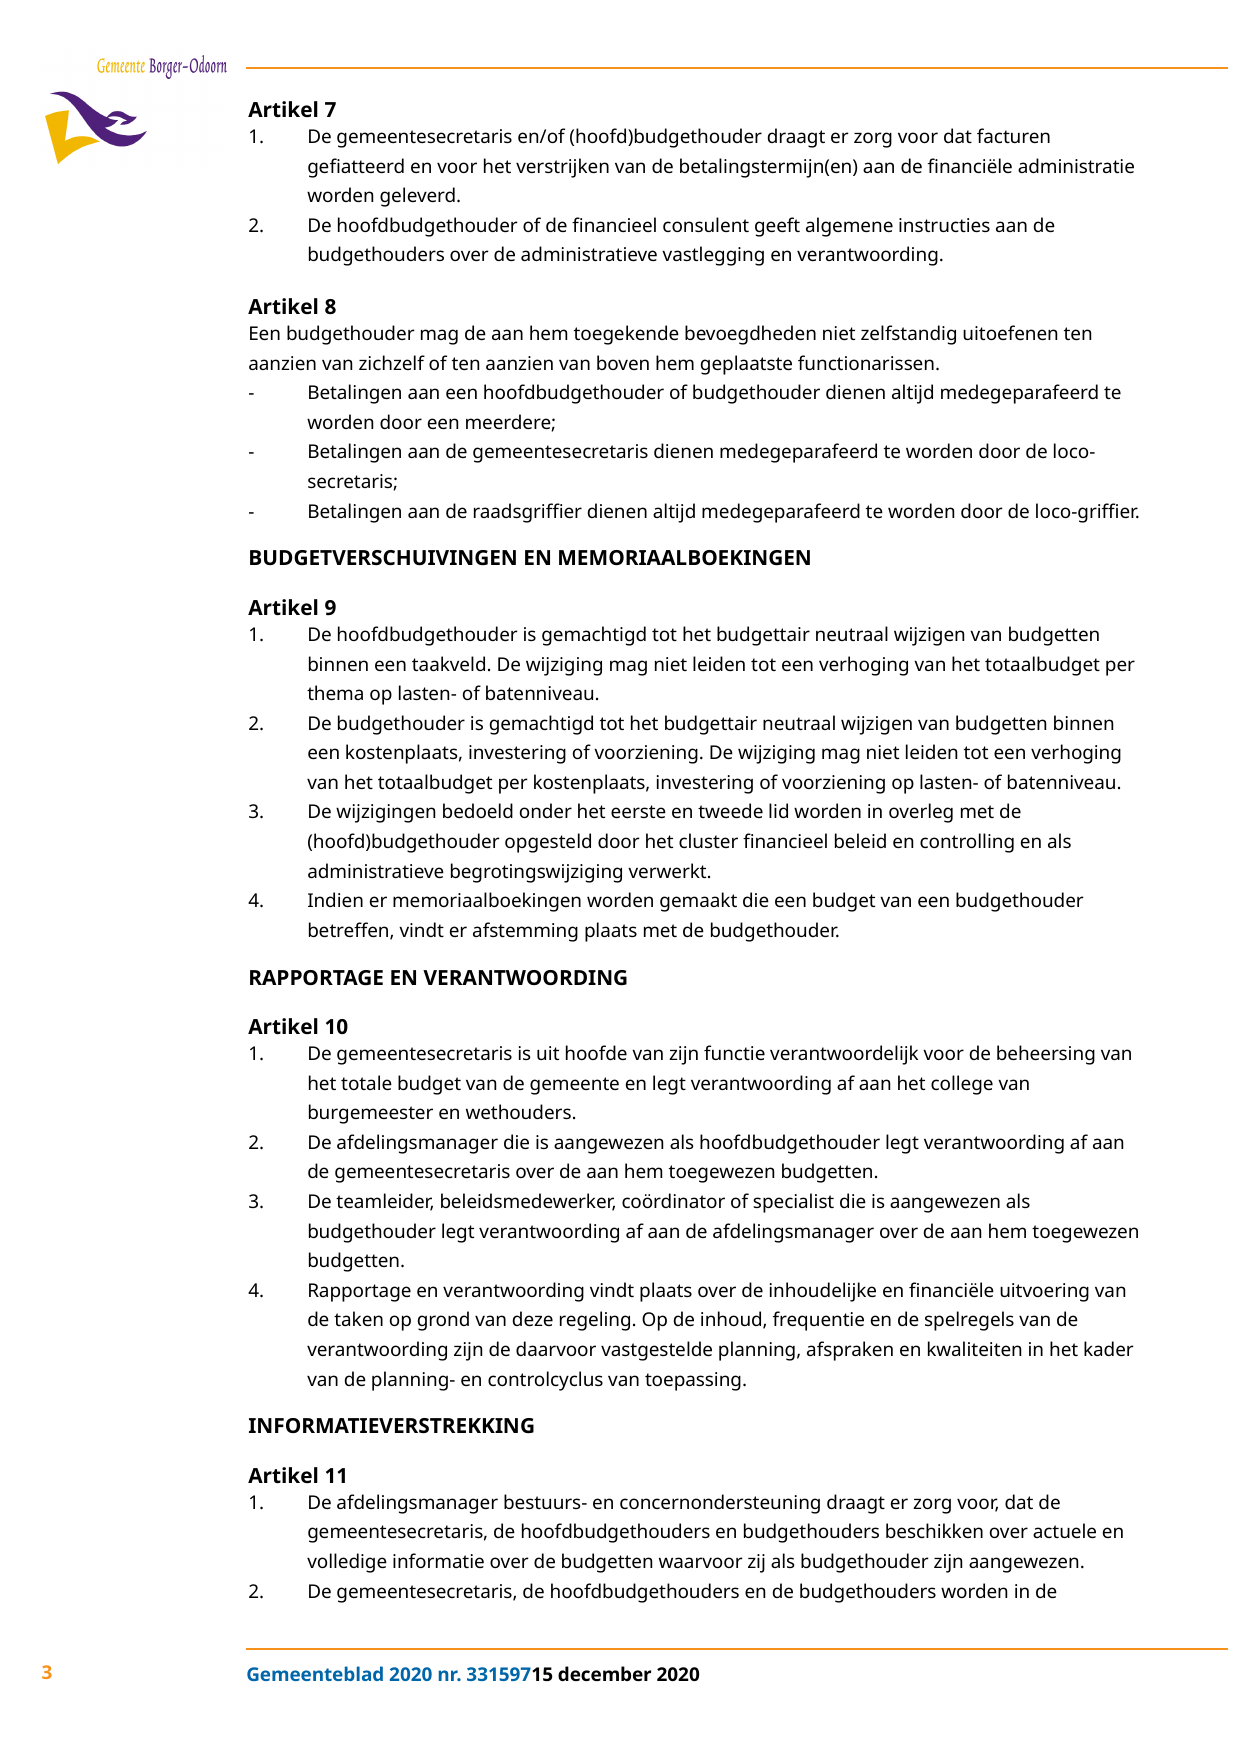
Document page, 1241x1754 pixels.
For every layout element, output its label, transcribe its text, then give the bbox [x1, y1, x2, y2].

text Artikel 8 [248, 292, 1152, 320]
list Rapportage en verantwoording vindt plaats over de inhoudelijke en financiële uitvoering van de taken op grond van deze regeling. Op de inhoud, frequentie en de spelregels van de verantwoording zijn de daarvoor vastgestelde planning, afspraken en kwaliteiten in het kader van de planning- en controlcyclus van toepassing. [248, 1277, 1152, 1392]
list Betalingen aan de raadsgriffier dienen altijd medegeparafeerd te worden door de loco-griffier. [248, 498, 1152, 524]
list De teamleider, beleidsmedewerker, coördinator of specialist die is aangewezen als budgethouder legt verantwoording af aan de afdelingsmanager over de aan hem toegewezen budgetten. [248, 1188, 1152, 1273]
list De hoofdbudgethouder of de financieel consulent geeft algemene instructies aan de budgethouders over de administratieve vastlegging en verantwoording. [248, 212, 1152, 267]
list Betalingen aan een hoofdbudgethouder of budgethouder dienen altijd medegeparafeerd te worden door een meerdere; [248, 379, 1152, 435]
list De gemeentesecretaris, de hoofdbudgethouders en de budgethouders worden in de [248, 1578, 1152, 1604]
list De wijzigingen bedoeld onder het eerste en tweede lid worden in overleg met de (hoofd)budgethouder opgesteld door het cluster financieel beleid en controlling en als administratieve begrotingswijziging verwerkt. [248, 799, 1152, 884]
list De afdelingsmanager die is aangewezen als hoofdbudgethouder legt verantwoording af aan de gemeentesecretaris over de aan hem toegewezen budgetten. [248, 1129, 1152, 1184]
list De afdelingsmanager bestuurs- en concernondersteuning draagt er zorg voor, dat de gemeentesecretaris, de hoofdbudgethouders en budgethouders beschikken over actuele en volledige informatie over de budgetten waarvoor zij als budgethouder zijn aangewezen. [248, 1489, 1152, 1574]
text INFORMATIEVERSTREKKING [248, 1411, 1152, 1440]
list De hoofdbudgethouder is gemachtigd tot het budgettair neutraal wijzigen van budgetten binnen een taakveld. De wijziging mag niet leiden tot een verhoging van het totaalbudget per thema op lasten- of batenniveau. [248, 621, 1152, 706]
text Artikel 9 [248, 593, 1152, 621]
text Artikel 10 [248, 1012, 1152, 1040]
picture [41, 47, 231, 172]
text Een budgethouder mag de aan hem toegekende bevoegdheden niet zelfstandig uitoefenen ten aanzien van zichzelf of ten aanzien van boven hem geplaatste functionarissen. [248, 320, 1152, 376]
text Artikel 7 [248, 95, 1152, 123]
list De gemeentesecretaris en/of (hoofd)budgethouder draagt er zorg voor dat facturen gefiatteerd en voor het verstrijken van de betalingstermijn(en) aan de financiële administratie worden geleverd. [248, 123, 1152, 208]
text Artikel 11 [248, 1461, 1152, 1489]
text BUDGETVERSCHUIVINGEN EN MEMORIAALBOEKINGEN [248, 543, 1152, 572]
list Betalingen aan de gemeentesecretaris dienen medegeparafeerd te worden door de loco-secretaris; [248, 439, 1152, 494]
list De budgethouder is gemachtigd tot het budgettair neutraal wijzigen van budgetten binnen een kostenplaats, investering of voorziening. De wijziging mag niet leiden tot een verhoging van het totaalbudget per kostenplaats, investering of voorziening op lasten- of batenniveau. [248, 710, 1152, 795]
list Indien er memoriaalboekingen worden gemaakt die een budget van een budgethouder betreffen, vindt er afstemming plaats met de budgethouder. [248, 887, 1152, 943]
text RAPPORTAGE EN VERANTWOORDING [248, 963, 1152, 991]
list De gemeentesecretaris is uit hoofde van zijn functie verantwoordelijk voor de beheersing van het totale budget van de gemeente en legt verantwoording af aan het college van burgemeester en wethouders. [248, 1040, 1152, 1125]
